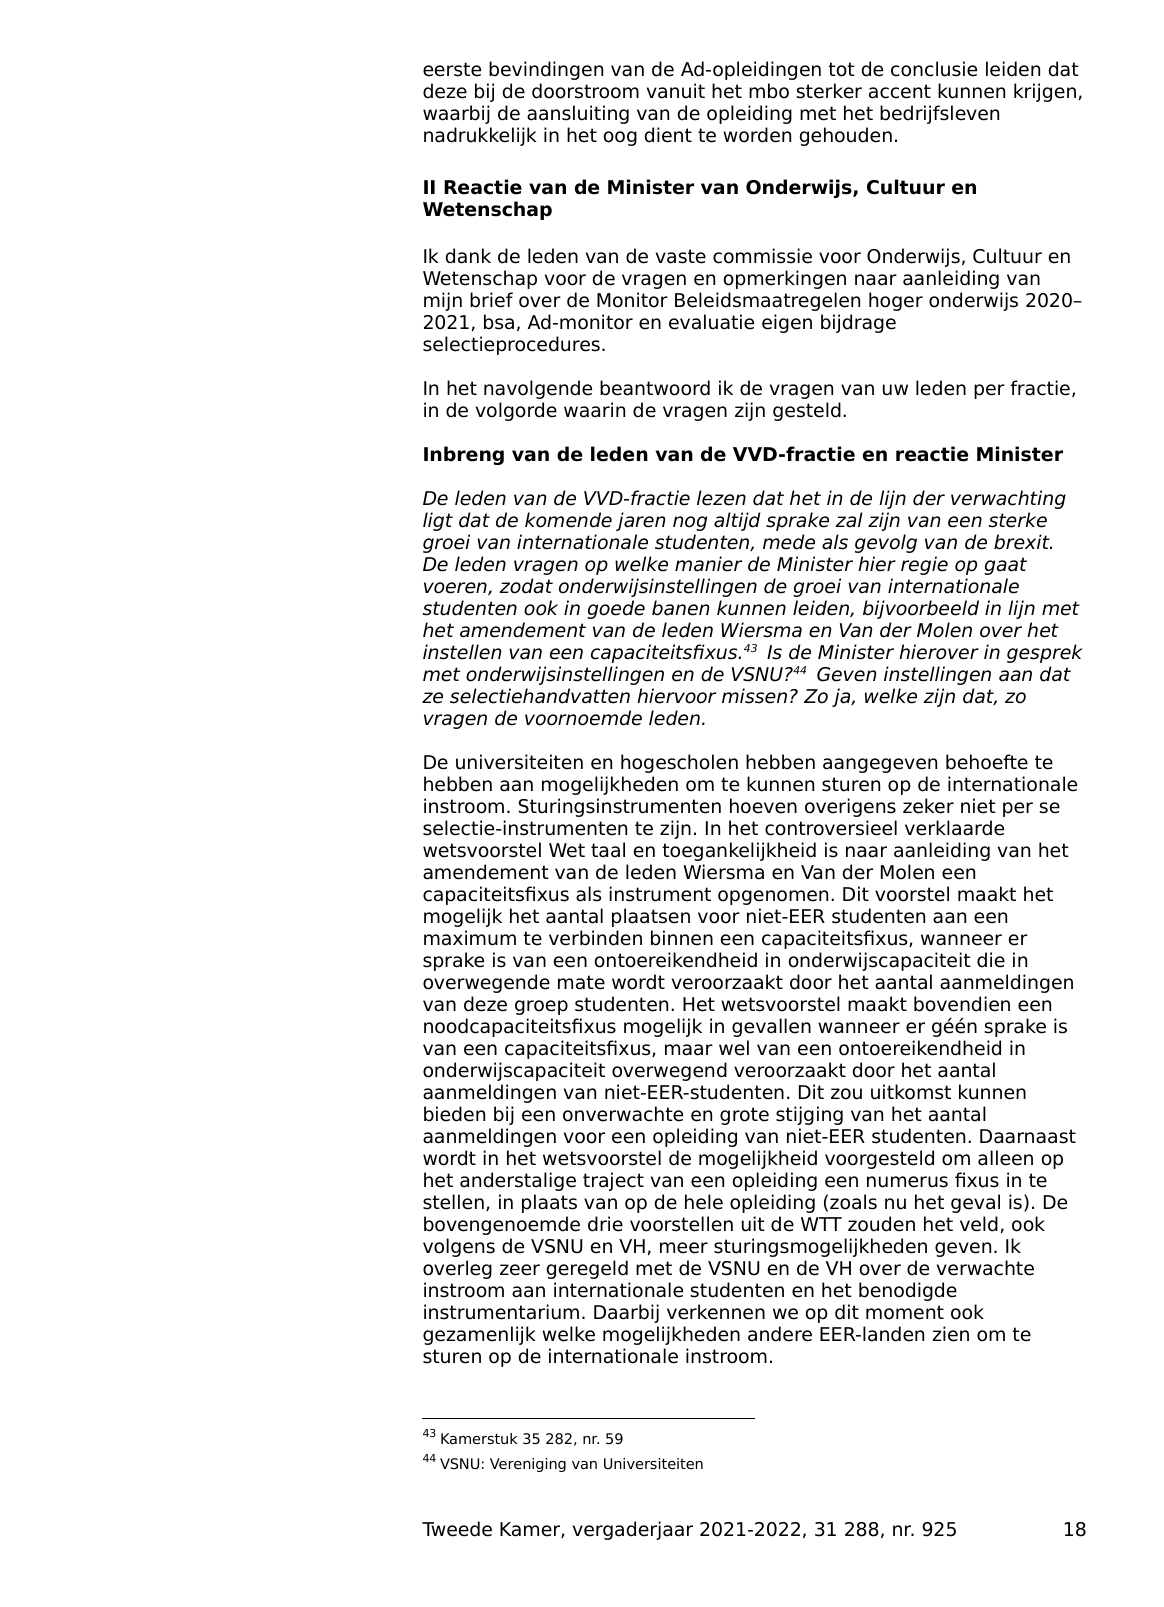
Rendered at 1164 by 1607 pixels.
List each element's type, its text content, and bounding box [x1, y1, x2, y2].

text De leden van de VVD-fractie lezen dat het in de lijn der verwachting ligt dat de komende jaren nog altijd sprake zal zijn van een sterke groei van internationale studenten, mede als gevolg van de brexit. De leden vragen op welke manier de Minister hier regie op gaat voeren, zodat onderwijsinstellingen de groei van internationale studenten ook in goede banen kunnen leiden, bijvoorbeeld in lijn met het amendement van de leden Wiersma en Van der Molen over het instellen van een capaciteitsfixus. Is de Minister hierover in gesprek met onderwijsinstellingen en de VSNU? Geven instellingen aan dat ze selectiehandvatten hiervoor missen? Zo ja, welke zijn dat, zo vragen de voornoemde leden. [422, 488, 1087, 730]
text VSNU: Vereniging van Universiteiten [422, 1452, 1087, 1474]
text Ik dank de leden van de vaste commissie voor Onderwijs, Cultuur en Wetenschap voor de vragen en opmerkingen naar aanleiding van mijn brief over de Monitor Beleidsmaatregelen hoger onderwijs 2020–2021, bsa, Ad-monitor en evaluatie eigen bijdrage selectieprocedures. [422, 246, 1087, 356]
subtitle II Reactie van de Minister van Onderwijs, Cultuur en Wetenschap [422, 177, 1087, 221]
subtitle Inbreng van de leden van de VVD-fractie en reactie Minister [422, 444, 1087, 466]
text Kamerstuk 35 282, nr. 59 [422, 1427, 1087, 1449]
text De universiteiten en hogescholen hebben aangegeven behoefte te hebben aan mogelijkheden om te kunnen sturen op de internationale instroom. Sturingsinstrumenten hoeven overigens zeker niet per se selectie-instrumenten te zijn. In het controversieel verklaarde wetsvoorstel Wet taal en toegankelijkheid is naar aanleiding van het amendement van de leden Wiersma en Van der Molen een capaciteitsfixus als instrument opgenomen. Dit voorstel maakt het mogelijk het aantal plaatsen voor niet-EER studenten aan een maximum te verbinden binnen een capaciteitsfixus, wanneer er sprake is van een ontoereikendheid in onderwijscapaciteit die in overwegende mate wordt veroorzaakt door het aantal aanmeldingen van deze groep studenten. Het wetsvoorstel maakt bovendien een noodcapaciteitsfixus mogelijk in gevallen wanneer er géén sprake is van een capaciteitsfixus, maar wel van een ontoereikendheid in onderwijscapaciteit overwegend veroorzaakt door het aantal aanmeldingen van niet-EER-studenten. Dit zou uitkomst kunnen bieden bij een onverwachte en grote stijging van het aantal aanmeldingen voor een opleiding van niet-EER studenten. Daarnaast wordt in het wetsvoorstel de mogelijkheid voorgesteld om alleen op het anderstalige traject van een opleiding een numerus fixus in te stellen, in plaats van op de hele opleiding (zoals nu het geval is). De bovengenoemde drie voorstellen uit de WTT zouden het veld, ook volgens de VSNU en VH, meer sturingsmogelijkheden geven. Ik overleg zeer geregeld met de VSNU en de VH over de verwachte instroom aan internationale studenten en het benodigde instrumentarium. Daarbij verkennen we op dit moment ook gezamenlijk welke mogelijkheden andere EER-landen zien om te sturen op de internationale instroom. [422, 752, 1087, 1368]
text eerste bevindingen van de Ad-opleidingen tot de conclusie leiden dat deze bij de doorstroom vanuit het mbo sterker accent kunnen krijgen, waarbij de aansluiting van de opleiding met het bedrijfsleven nadrukkelijk in het oog dient te worden gehouden. [422, 59, 1087, 147]
text In het navolgende beantwoord ik de vragen van uw leden per fractie, in de volgorde waarin de vragen zijn gesteld. [422, 378, 1087, 422]
